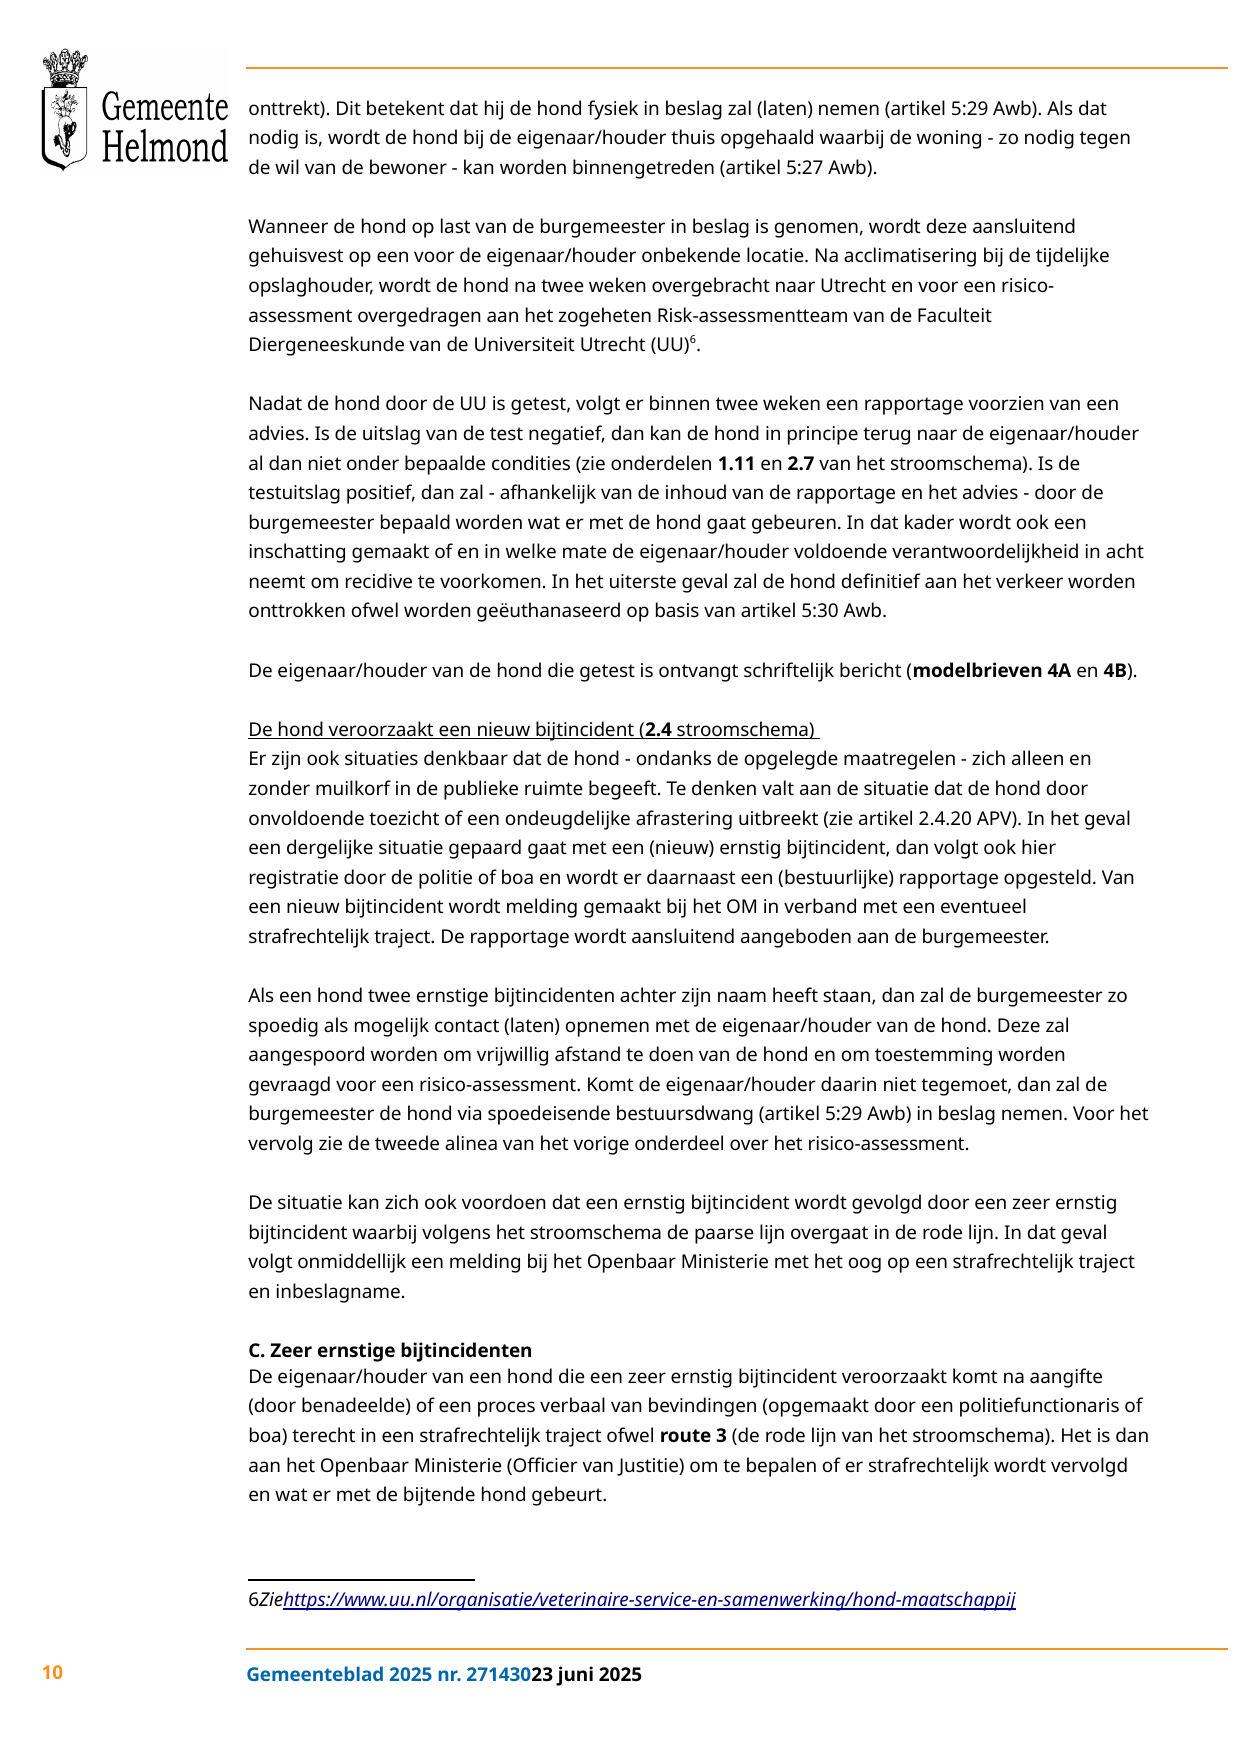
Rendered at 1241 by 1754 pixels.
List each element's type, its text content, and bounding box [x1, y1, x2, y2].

text Als een hond twee ernstige bijtincidenten achter zijn naam heeft staan, dan zal de burgemeester zo spoedig als mogelijk contact (laten) opnemen met de eigenaar/houder van de hond. Deze zal aangespoord worden om vrijwillig afstand te doen van de hond en om toestemming worden gevraagd voor een risico-assessment. Komt de eigenaar/houder daarin niet tegemoet, dan zal de burgemeester de hond via spoedeisende bestuursdwang (artikel 5:29 Awb) in beslag nemen. Voor het vervolg zie de tweede alinea van het vorige onderdeel over het risico-assessment. [248, 982, 1152, 1156]
text Wanneer de hond op last van de burgemeester in beslag is genomen, wordt deze aansluitend gehuisvest op een voor de eigenaar/houder onbekende locatie. Na acclimatisering bij de tijdelijke opslaghouder, wordt de hond na twee weken overgebracht naar Utrecht en voor een risico-assessment overgedragen aan het zogeheten Risk-assessmentteam van de Faculteit Diergeneeskunde van de Universiteit Utrecht (UU). [248, 213, 1152, 357]
text C. Zeer ernstige bijtincidenten [248, 1337, 1152, 1363]
text De eigenaar/houder van een hond die een zeer ernstig bijtincident veroorzaakt komt na aangifte (door benadeelde) of een proces verbaal van bevindingen (opgemaakt door een politiefunctionaris of boa) terecht in een strafrechtelijk traject ofwel route 3 (de rode lijn van het stroomschema). Het is dan aan het Openbaar Ministerie (Officier van Justitie) om te bepalen of er strafrechtelijk wordt vervolgd en wat er met de bijtende hond gebeurt. [248, 1363, 1152, 1507]
picture [41, 47, 231, 172]
text onttrekt). Dit betekent dat hij de hond fysiek in beslag zal (laten) nemen (artikel 5:29 Awb). Als dat nodig is, wordt de hond bij de eigenaar/houder thuis opgehaald waarbij de woning - zo nodig tegen de wil van de bewoner - kan worden binnengetreden (artikel 5:27 Awb). [248, 95, 1152, 180]
text Er zijn ook situaties denkbaar dat de hond - ondanks de opgelegde maatregelen - zich alleen en zonder muilkorf in de publieke ruimte begeeft. Te denken valt aan de situatie dat de hond door onvoldoende toezicht of een ondeugdelijke afrastering uitbreekt (zie artikel 2.4.20 APV). In het geval een dergelijke situatie gepaard gaat met een (nieuw) ernstig bijtincident, dan volgt ook hier registratie door de politie of boa en wordt er daarnaast een (bestuurlijke) rapportage opgesteld. Van een nieuw bijtincident wordt melding gemaakt bij het OM in verband met een eventueel strafrechtelijk traject. De rapportage wordt aansluitend aangeboden aan de burgemeester. [248, 746, 1152, 949]
text Nadat de hond door de UU is getest, volgt er binnen twee weken een rapportage voorzien van een advies. Is de uitslag van de test negatief, dan kan de hond in principe terug naar de eigenaar/houder al dan niet onder bepaalde condities (zie onderdelen 1.11 en 2.7 van het stroomschema). Is de testuitslag positief, dan zal - afhankelijk van de inhoud van de rapportage en het advies - door de burgemeester bepaald worden wat er met de hond gaat gebeuren. In dat kader wordt ook een inschatting gemaakt of en in welke mate de eigenaar/houder voldoende verantwoordelijkheid in acht neemt om recidive te voorkomen. In het uiterste geval zal de hond definitief aan het verkeer worden onttrokken ofwel worden geëuthanaseerd op basis van artikel 5:30 Awb. [248, 391, 1152, 623]
text De eigenaar/houder van de hond die getest is ontvangt schriftelijk bericht (modelbrieven 4A en 4B). [248, 657, 1152, 683]
text De situatie kan zich ook voordoen dat een ernstig bijtincident wordt gevolgd door een zeer ernstig bijtincident waarbij volgens het stroomschema de paarse lijn overgaat in de rode lijn. In dat geval volgt onmiddellijk een melding bij het Openbaar Ministerie met het oog op een strafrechtelijk traject en inbeslagname. [248, 1189, 1152, 1304]
text Ziehttps://www.uu.nl/organisatie/veterinaire-service-en-samenwerking/hond-maatschappij [248, 1586, 1152, 1612]
text De hond veroorzaakt een nieuw bijtincident (2.4 stroomschema) [248, 716, 1152, 742]
